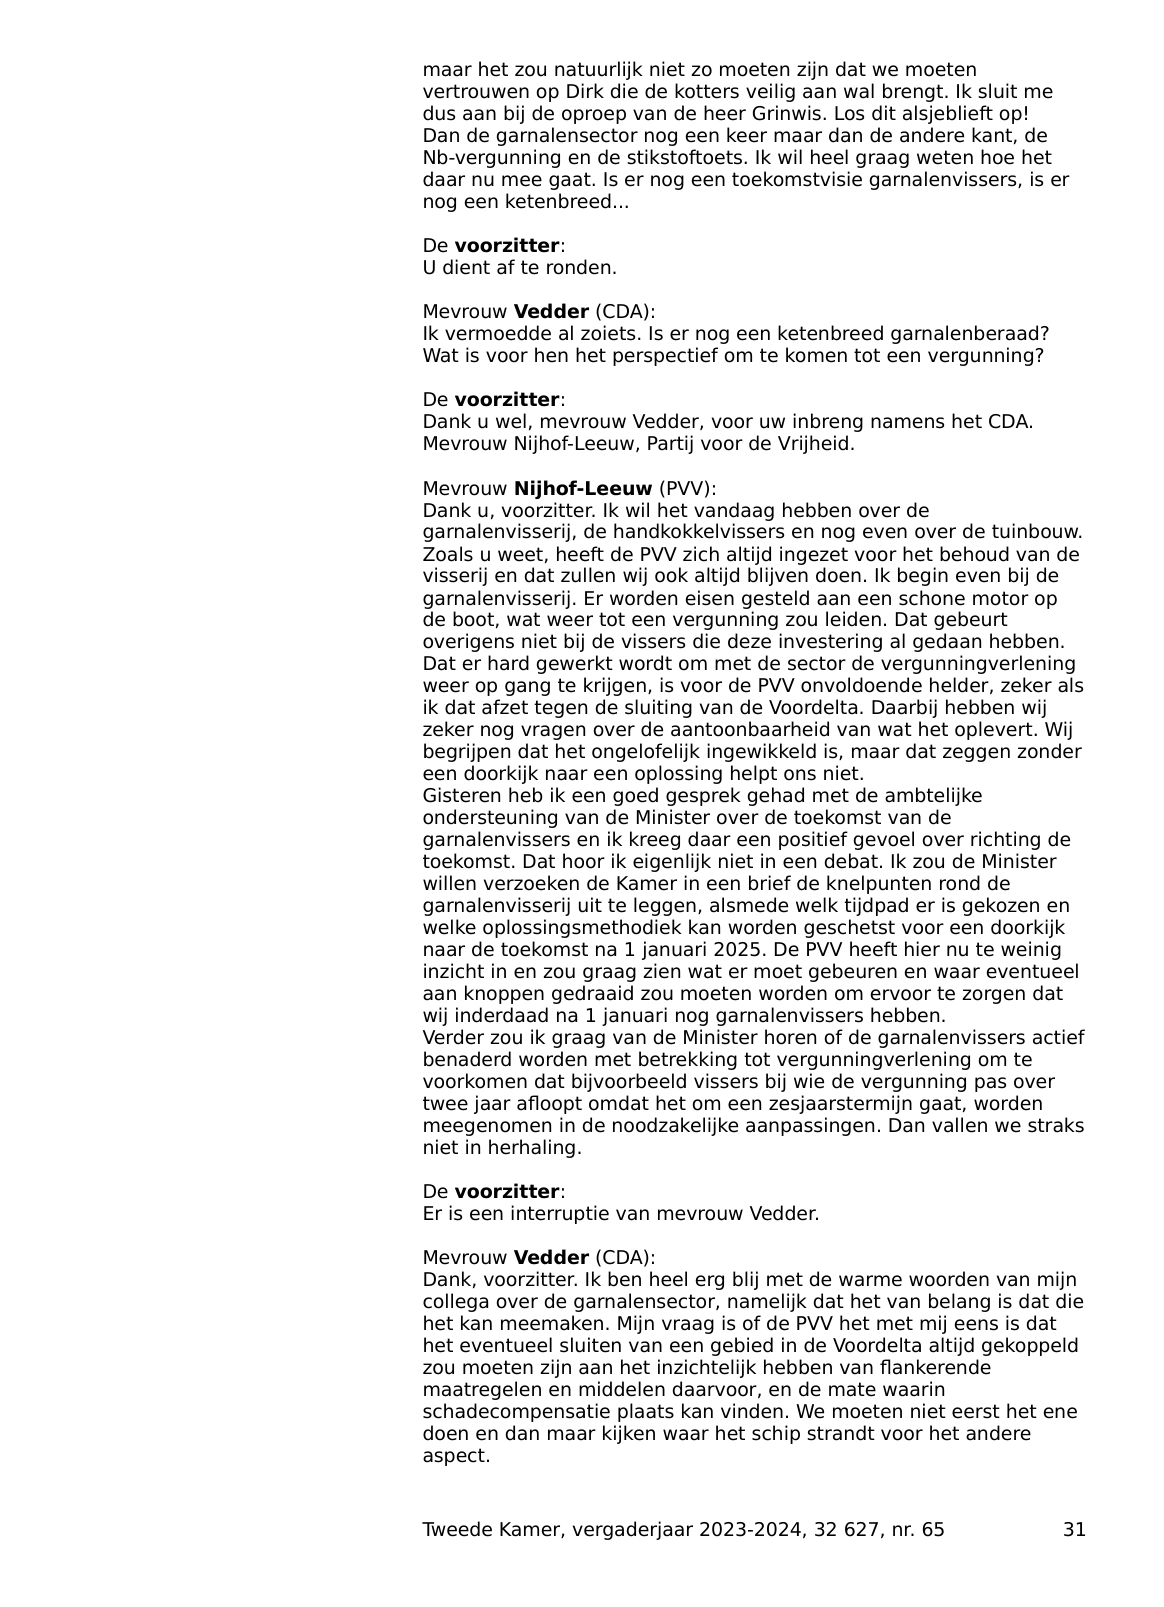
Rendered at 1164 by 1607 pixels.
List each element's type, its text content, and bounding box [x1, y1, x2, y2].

text Dan de garnalensector nog een keer maar dan de andere kant, de Nb-vergunning en de stikstoftoets. Ik wil heel graag weten hoe het daar nu mee gaat. Is er nog een toekomstvisie garnalenvissers, is er nog een ketenbreed... [422, 125, 1087, 213]
text Mevrouw Nijhof-Leeuw (PVV): [422, 477, 1087, 499]
text Dank, voorzitter. Ik ben heel erg blij met de warme woorden van mijn collega over de garnalensector, namelijk dat het van belang is dat die het kan meemaken. Mijn vraag is of de PVV het met mij eens is dat het eventueel sluiten van een gebied in de Voordelta altijd gekoppeld zou moeten zijn aan het inzichtelijk hebben van flankerende maatregelen en middelen daarvoor, en de mate waarin schadecompensatie plaats kan vinden. We moeten niet eerst het ene doen en dan maar kijken waar het schip strandt voor het andere aspect. [422, 1269, 1087, 1467]
text Mevrouw Vedder (CDA): [422, 301, 1087, 323]
text Mevrouw Vedder (CDA): [422, 1247, 1087, 1269]
text Ik vermoedde al zoiets. Is er nog een ketenbreed garnalenberaad? Wat is voor hen het perspectief om te komen tot een vergunning? [422, 323, 1087, 367]
text De voorzitter: [422, 389, 1087, 411]
text maar het zou natuurlijk niet zo moeten zijn dat we moeten vertrouwen op Dirk die de kotters veilig aan wal brengt. Ik sluit me dus aan bij de oproep van de heer Grinwis. Los dit alsjeblieft op! [422, 59, 1087, 125]
text Er is een interruptie van mevrouw Vedder. [422, 1203, 1087, 1225]
text Dank u, voorzitter. Ik wil het vandaag hebben over de garnalenvisserij, de handkokkelvissers en nog even over de tuinbouw. Zoals u weet, heeft de PVV zich altijd ingezet voor het behoud van de visserij en dat zullen wij ook altijd blijven doen. Ik begin even bij de garnalenvisserij. Er worden eisen gesteld aan een schone motor op de boot, wat weer tot een vergunning zou leiden. Dat gebeurt overigens niet bij de vissers die deze investering al gedaan hebben. Dat er hard gewerkt wordt om met de sector de vergunningverlening weer op gang te krijgen, is voor de PVV onvoldoende helder, zeker als ik dat afzet tegen de sluiting van de Voordelta. Daarbij hebben wij zeker nog vragen over de aantoonbaarheid van wat het oplevert. Wij begrijpen dat het ongelofelijk ingewikkeld is, maar dat zeggen zonder een doorkijk naar een oplossing helpt ons niet. [422, 499, 1087, 785]
text De voorzitter: [422, 235, 1087, 257]
text Gisteren heb ik een goed gesprek gehad met de ambtelijke ondersteuning van de Minister over de toekomst van de garnalenvissers en ik kreeg daar een positief gevoel over richting de toekomst. Dat hoor ik eigenlijk niet in een debat. Ik zou de Minister willen verzoeken de Kamer in een brief de knelpunten rond de garnalenvisserij uit te leggen, alsmede welk tijdpad er is gekozen en welke oplossingsmethodiek kan worden geschetst voor een doorkijk naar de toekomst na 1 januari 2025. De PVV heeft hier nu te weinig inzicht in en zou graag zien wat er moet gebeuren en waar eventueel aan knoppen gedraaid zou moeten worden om ervoor te zorgen dat wij inderdaad na 1 januari nog garnalenvissers hebben. [422, 785, 1087, 1027]
text De voorzitter: [422, 1181, 1087, 1203]
text U dient af te ronden. [422, 257, 1087, 279]
text Dank u wel, mevrouw Vedder, voor uw inbreng namens het CDA. Mevrouw Nijhof-Leeuw, Partij voor de Vrijheid. [422, 411, 1087, 455]
text Verder zou ik graag van de Minister horen of de garnalenvissers actief benaderd worden met betrekking tot vergunningverlening om te voorkomen dat bijvoorbeeld vissers bij wie de vergunning pas over twee jaar afloopt omdat het om een zesjaarstermijn gaat, worden meegenomen in de noodzakelijke aanpassingen. Dan vallen we straks niet in herhaling. [422, 1027, 1087, 1159]
